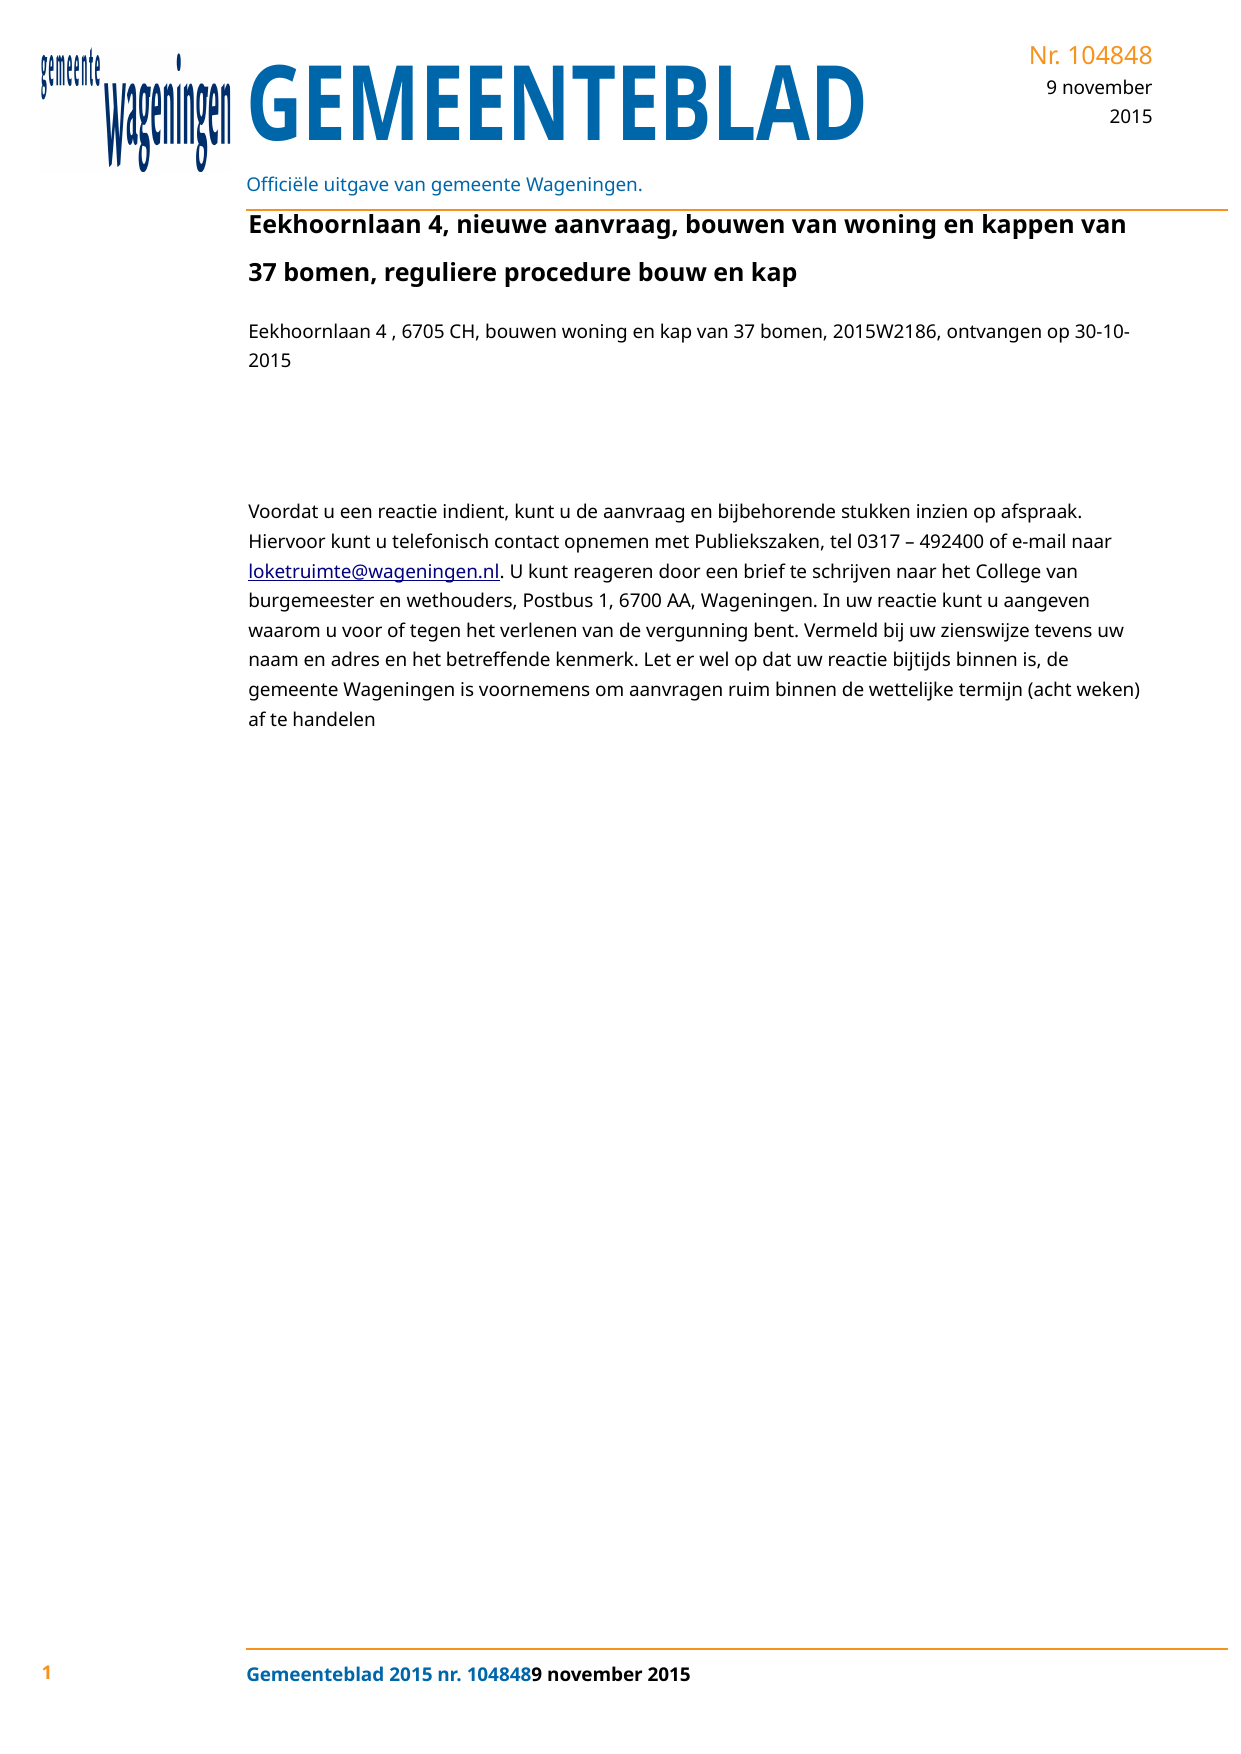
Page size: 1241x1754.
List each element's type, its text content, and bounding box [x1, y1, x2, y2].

picture [41, 47, 231, 172]
text Eekhoornlaan 4, nieuwe aanvraag, bouwen van woning en kappen van 37 bomen, reguliere procedure bouw en kap [248, 211, 1152, 288]
text Eekhoornlaan 4 , 6705 CH, bouwen woning en kap van 37 bomen, 2015W2186, ontvangen op 30-10-2015 [248, 318, 1152, 373]
text Voordat u een reactie indient, kunt u de aanvraag en bijbehorende stukken inzien op afspraak. Hiervoor kunt u telefonisch contact opnemen met Publiekszaken, tel 0317 – 492400 of e-mail naar loketruimte@wageningen.nl. U kunt reageren door een brief te schrijven naar het College van burgemeester en wethouders, Postbus 1, 6700 AA, Wageningen. In uw reactie kunt u aangeven waarom u voor of tegen het verlenen van de vergunning bent. Vermeld bij uw zienswijze tevens uw naam en adres en het betreffende kenmerk. Let er wel op dat uw reactie bijtijds binnen is, de gemeente Wageningen is voornemens om aanvragen ruim binnen de wettelijke termijn (acht weken) af te handelen [248, 499, 1152, 732]
